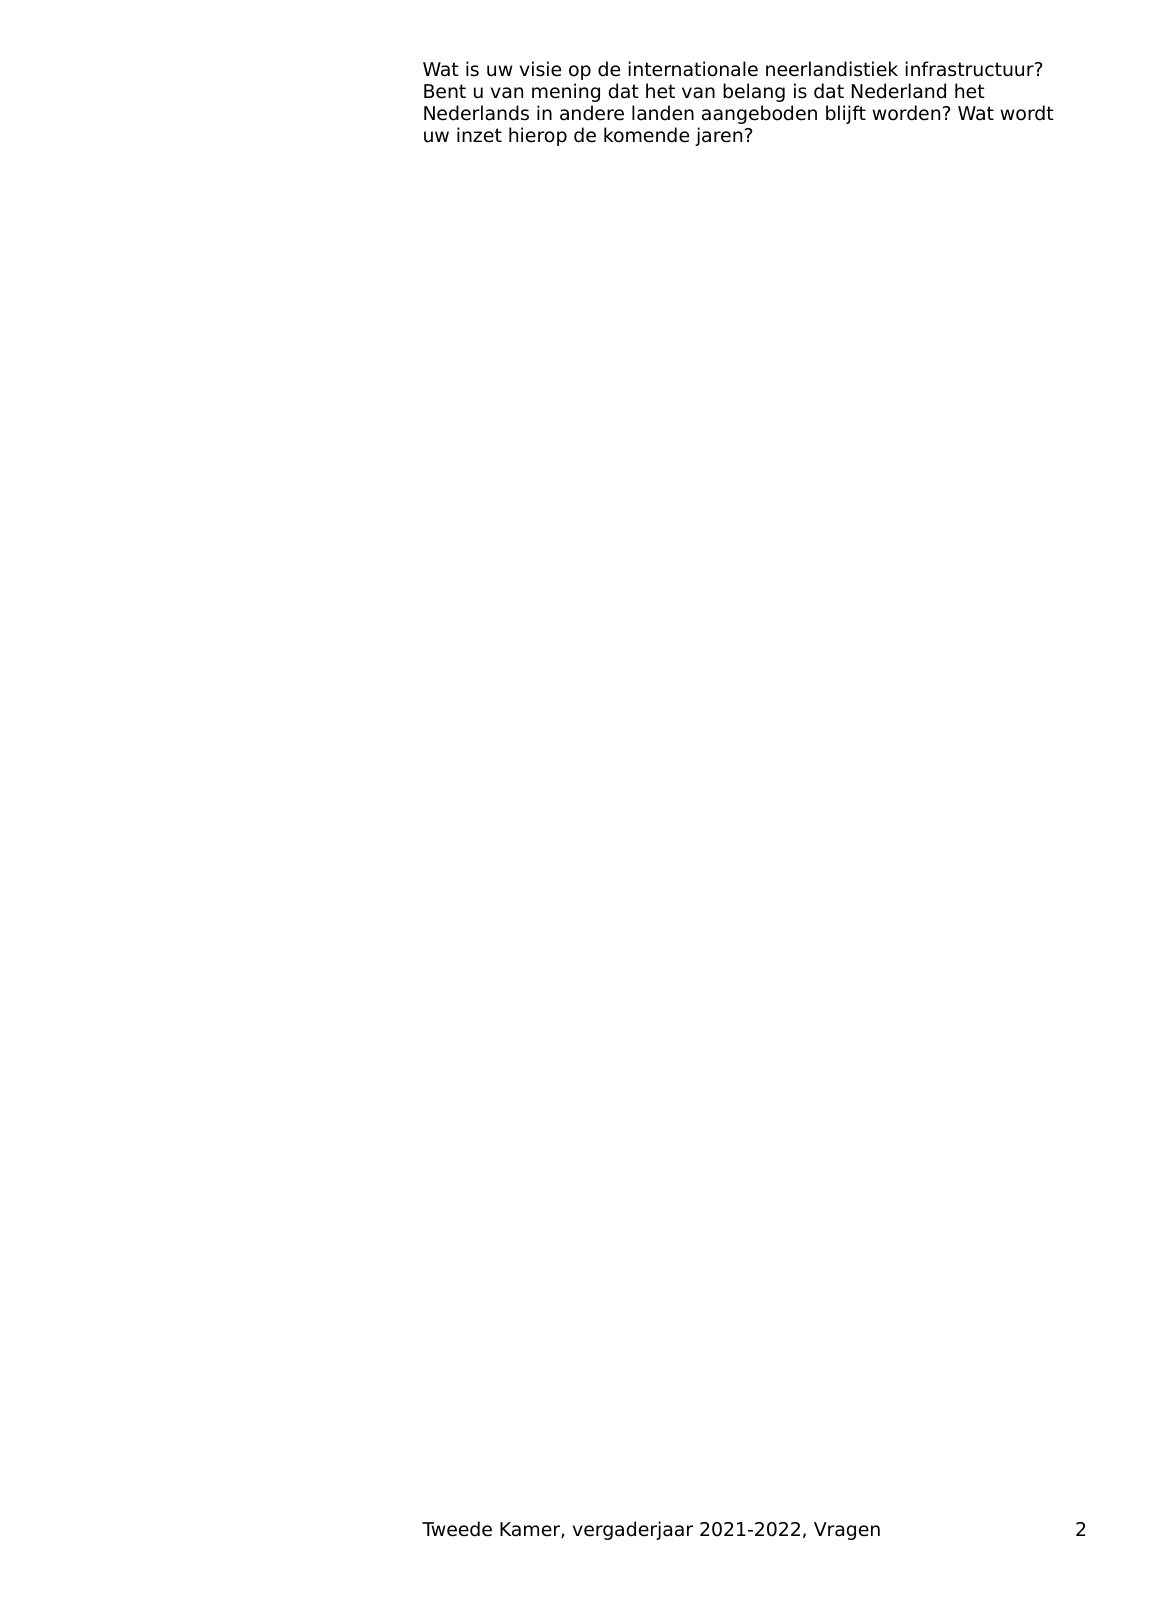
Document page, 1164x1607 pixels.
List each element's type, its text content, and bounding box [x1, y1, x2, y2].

text Wat is uw visie op de internationale neerlandistiek infrastructuur? Bent u van mening dat het van belang is dat Nederland het Nederlands in andere landen aangeboden blijft worden? Wat wordt uw inzet hierop de komende jaren? [422, 59, 1087, 147]
